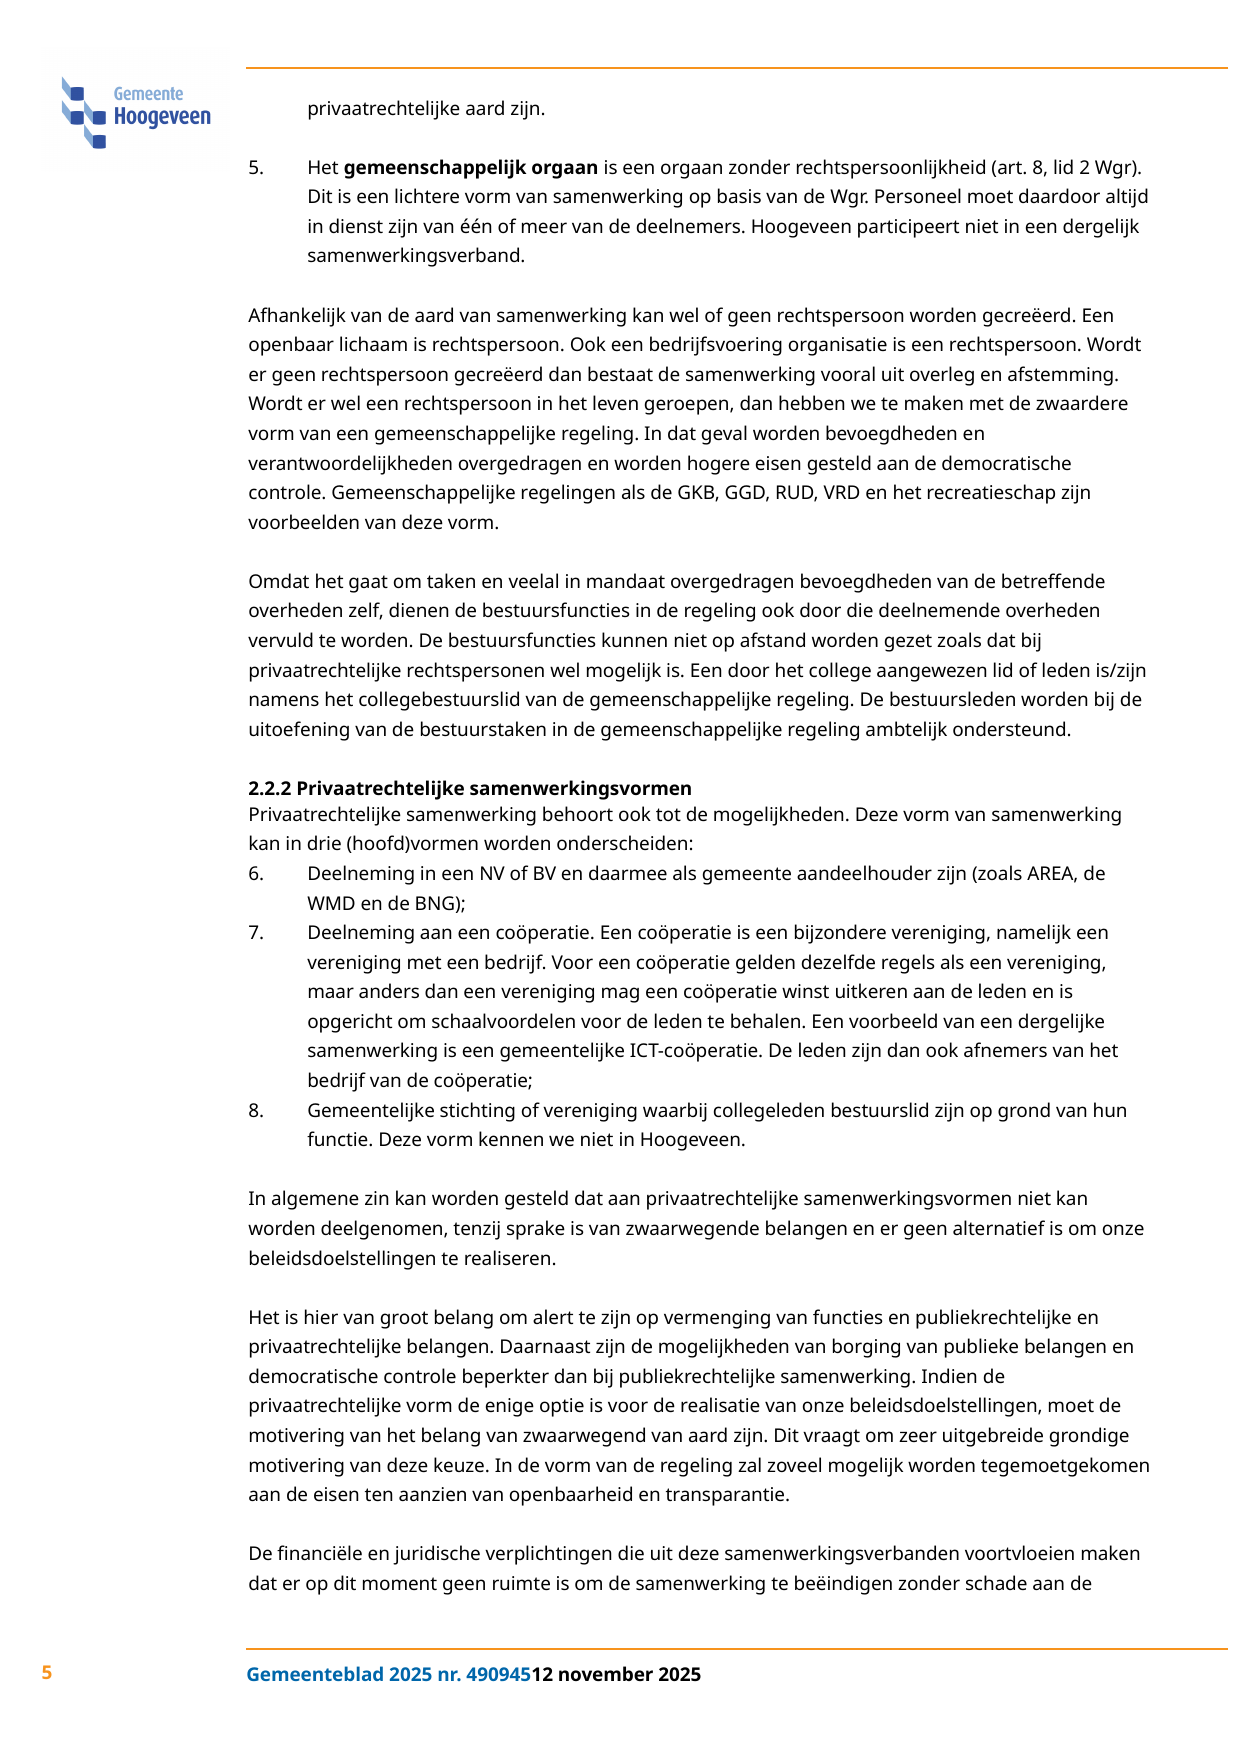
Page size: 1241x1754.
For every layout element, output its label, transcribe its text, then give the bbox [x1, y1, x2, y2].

text 2.2.2 Privaatrechtelijke samenwerkingsvormen [248, 775, 1152, 801]
list Deelneming in een NV of BV en daarmee als gemeente aandeelhouder zijn (zoals AREA, de WMD en de BNG); [248, 860, 1152, 915]
text Omdat het gaat om taken en veelal in mandaat overgedragen bevoegdheden van de betreffende overheden zelf, dienen de bestuursfuncties in de regeling ook door die deelnemende overheden vervuld te worden. De bestuursfuncties kunnen niet op afstand worden gezet zoals dat bij privaatrechtelijke rechtspersonen wel mogelijk is. Een door het college aangewezen lid of leden is/zijn namens het collegebestuurslid van de gemeenschappelijke regeling. De bestuursleden worden bij de uitoefening van de bestuurstaken in de gemeenschappelijke regeling ambtelijk ondersteund. [248, 568, 1152, 742]
text De financiële en juridische verplichtingen die uit deze samenwerkingsverbanden voortvloeien maken dat er op dit moment geen ruimte is om de samenwerking te beëindigen zonder schade aan de [248, 1541, 1152, 1596]
text In algemene zin kan worden gesteld dat aan privaatrechtelijke samenwerkingsvormen niet kan worden deelgenomen, tenzij sprake is van zwaarwegende belangen en er geen alternatief is om onze beleidsdoelstellingen te realiseren. [248, 1186, 1152, 1270]
list Gemeentelijke stichting of vereniging waarbij collegeleden bestuurslid zijn op grond van hun functie. Deze vorm kennen we niet in Hoogeveen. [248, 1097, 1152, 1152]
list privaatrechtelijke aard zijn. [248, 95, 1152, 121]
text Het is hier van groot belang om alert te zijn op vermenging van functies en publiekrechtelijke en privaatrechtelijke belangen. Daarnaast zijn de mogelijkheden van borging van publieke belangen en democratische controle beperkter dan bij publiekrechtelijke samenwerking. Indien de privaatrechtelijke vorm de enige optie is voor de realisatie van onze beleidsdoelstellingen, moet de motivering van het belang van zwaarwegend van aard zijn. Dit vraagt om zeer uitgebreide grondige motivering van deze keuze. In de vorm van de regeling zal zoveel mogelijk worden tegemoetgekomen aan de eisen ten aanzien van openbaarheid en transparantie. [248, 1304, 1152, 1507]
text Afhankelijk van de aard van samenwerking kan wel of geen rechtspersoon worden gecreëerd. Een openbaar lichaam is rechtspersoon. Ook een bedrijfsvoering organisatie is een rechtspersoon. Wordt er geen rechtspersoon gecreëerd dan bestaat de samenwerking vooral uit overleg en afstemming. Wordt er wel een rechtspersoon in het leven geroepen, dan hebben we te maken met de zwaardere vorm van een gemeenschappelijke regeling. In dat geval worden bevoegdheden en verantwoordelijkheden overgedragen en worden hogere eisen gesteld aan de democratische controle. Gemeenschappelijke regelingen als de GKB, GGD, RUD, VRD en het recreatieschap zijn voorbeelden van deze vorm. [248, 302, 1152, 535]
list Deelneming aan een coöperatie. Een coöperatie is een bijzondere vereniging, namelijk een vereniging met een bedrijf. Voor een coöperatie gelden dezelfde regels als een vereniging, maar anders dan een vereniging mag een coöperatie winst uitkeren aan de leden en is opgericht om schaalvoordelen voor de leden te behalen. Een voorbeeld van een dergelijke samenwerking is een gemeentelijke ICT-coöperatie. De leden zijn dan ook afnemers van het bedrijf van de coöperatie; [248, 919, 1152, 1093]
text Privaatrechtelijke samenwerking behoort ook tot de mogelijkheden. Deze vorm van samenwerking kan in drie (hoofd)vormen worden onderscheiden: [248, 801, 1152, 856]
list Het gemeenschappelijk orgaan is een orgaan zonder rechtspersoonlijkheid (art. 8, lid 2 Wgr). Dit is een lichtere vorm van samenwerking op basis van de Wgr. Personeel moet daardoor altijd in dienst zijn van één of meer van de deelnemers. Hoogeveen participeert niet in een dergelijk samenwerkingsverband. [248, 154, 1152, 268]
picture [41, 47, 231, 172]
